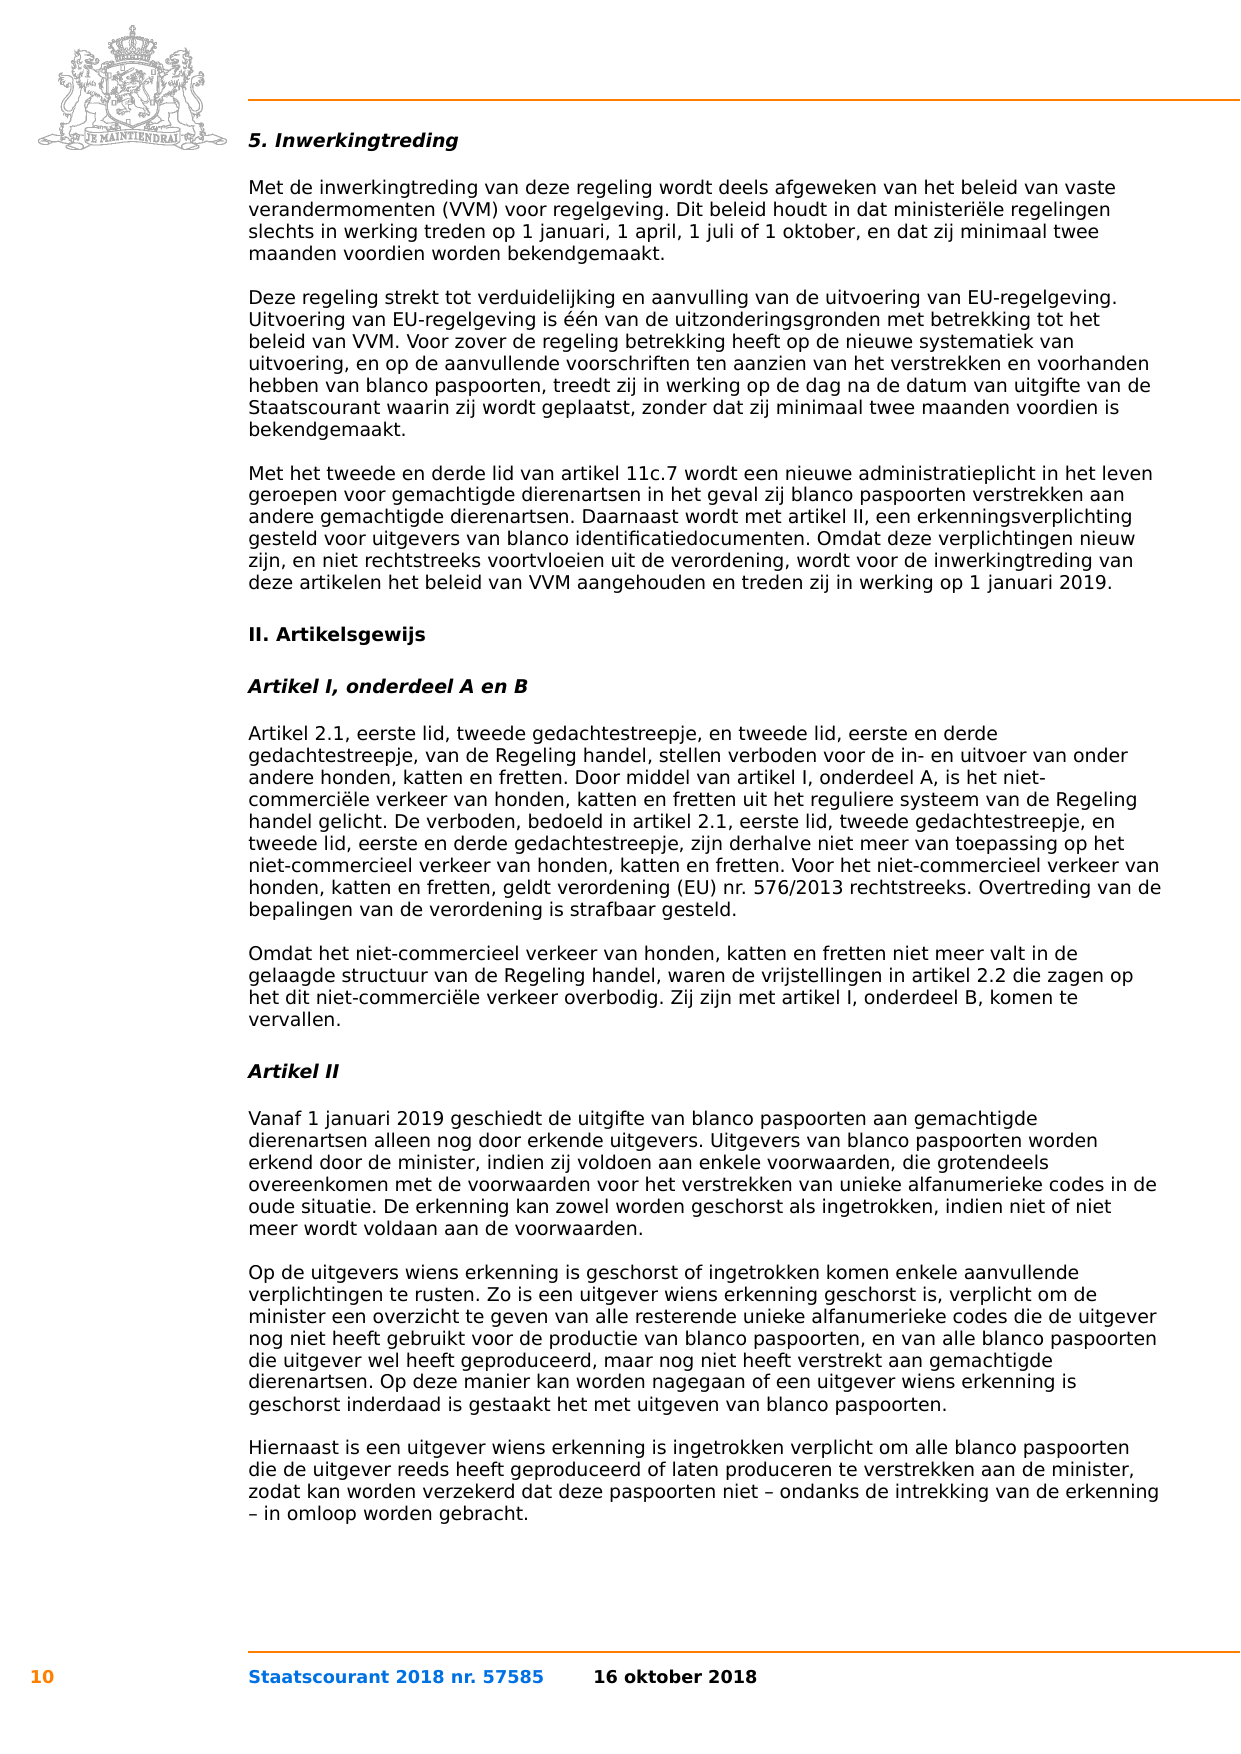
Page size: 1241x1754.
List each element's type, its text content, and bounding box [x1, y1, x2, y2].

text Vanaf 1 januari 2019 geschiedt de uitgifte van blanco paspoorten aan gemachtigde dierenartsen alleen nog door erkende uitgevers. Uitgevers van blanco paspoorten worden erkend door de minister, indien zij voldoen aan enkele voorwaarden, die grotendeels overeenkomen met de voorwaarden voor het verstrekken van unieke alfanumerieke codes in de oude situatie. De erkenning kan zowel worden geschorst als ingetrokken, indien niet of niet meer wordt voldaan aan de voorwaarden. [248, 1108, 1163, 1240]
text Op de uitgevers wiens erkenning is geschorst of ingetrokken komen enkele aanvullende verplichtingen te rusten. Zo is een uitgever wiens erkenning geschorst is, verplicht om de minister een overzicht te geven van alle resterende unieke alfanumerieke codes die de uitgever nog niet heeft gebruikt voor de productie van blanco paspoorten, en van alle blanco paspoorten die uitgever wel heeft geproduceerd, maar nog niet heeft verstrekt aan gemachtigde dierenartsen. Op deze manier kan worden nagegaan of een uitgever wiens erkenning is geschorst inderdaad is gestaakt het met uitgeven van blanco paspoorten. [248, 1262, 1163, 1415]
text Hiernaast is een uitgever wiens erkenning is ingetrokken verplicht om alle blanco paspoorten die de uitgever reeds heeft geproduceerd of laten produceren te verstrekken aan de minister, zodat kan worden verzekerd dat deze paspoorten niet – ondanks de intrekking van de erkenning – in omloop worden gebracht. [248, 1437, 1163, 1525]
text Omdat het niet-commercieel verkeer van honden, katten en fretten niet meer valt in de gelaagde structuur van de Regeling handel, waren de vrijstellingen in artikel 2.2 die zagen op het dit niet-commerciële verkeer overbodig. Zij zijn met artikel I, onderdeel B, komen te vervallen. [248, 943, 1163, 1031]
picture [38, 25, 227, 150]
subtitle II. Artikelsgewijs [248, 624, 1163, 646]
subtitle Artikel II [248, 1061, 1163, 1083]
subtitle Artikel I, onderdeel A en B [248, 676, 1163, 698]
text Artikel 2.1, eerste lid, tweede gedachtestreepje, en tweede lid, eerste en derde gedachtestreepje, van de Regeling handel, stellen verboden voor de in- en uitvoer van onder andere honden, katten en fretten. Door middel van artikel I, onderdeel A, is het niet-commerciële verkeer van honden, katten en fretten uit het reguliere systeem van de Regeling handel gelicht. De verboden, bedoeld in artikel 2.1, eerste lid, tweede gedachtestreepje, en tweede lid, eerste en derde gedachtestreepje, zijn derhalve niet meer van toepassing op het niet-commercieel verkeer van honden, katten en fretten. Voor het niet-commercieel verkeer van honden, katten en fretten, geldt verordening (EU) nr. 576/2013 rechtstreeks. Overtreding van de bepalingen van de verordening is strafbaar gesteld. [248, 723, 1163, 921]
text Met de inwerkingtreding van deze regeling wordt deels afgeweken van het beleid van vaste verandermomenten (VVM) voor regelgeving. Dit beleid houdt in dat ministeriële regelingen slechts in werking treden op 1 januari, 1 april, 1 juli of 1 oktober, en dat zij minimaal twee maanden voordien worden bekendgemaakt. [248, 177, 1163, 265]
text Met het tweede en derde lid van artikel 11c.7 wordt een nieuwe administratieplicht in het leven geroepen voor gemachtigde dierenartsen in het geval zij blanco paspoorten verstrekken aan andere gemachtigde dierenartsen. Daarnaast wordt met artikel II, een erkenningsverplichting gesteld voor uitgevers van blanco identificatiedocumenten. Omdat deze verplichtingen nieuw zijn, en niet rechtstreeks voortvloeien uit de verordening, wordt voor de inwerkingtreding van deze artikelen het beleid van VVM aangehouden en treden zij in werking op 1 januari 2019. [248, 462, 1163, 594]
subtitle 5. Inwerkingtreding [248, 130, 1163, 152]
text Deze regeling strekt tot verduidelijking en aanvulling van de uitvoering van EU-regelgeving. Uitvoering van EU-regelgeving is één van de uitzonderingsgronden met betrekking tot het beleid van VVM. Voor zover de regeling betrekking heeft op de nieuwe systematiek van uitvoering, en op de aanvullende voorschriften ten aanzien van het verstrekken en voorhanden hebben van blanco paspoorten, treedt zij in werking op de dag na de datum van uitgifte van de Staatscourant waarin zij wordt geplaatst, zonder dat zij minimaal twee maanden voordien is bekendgemaakt. [248, 287, 1163, 441]
